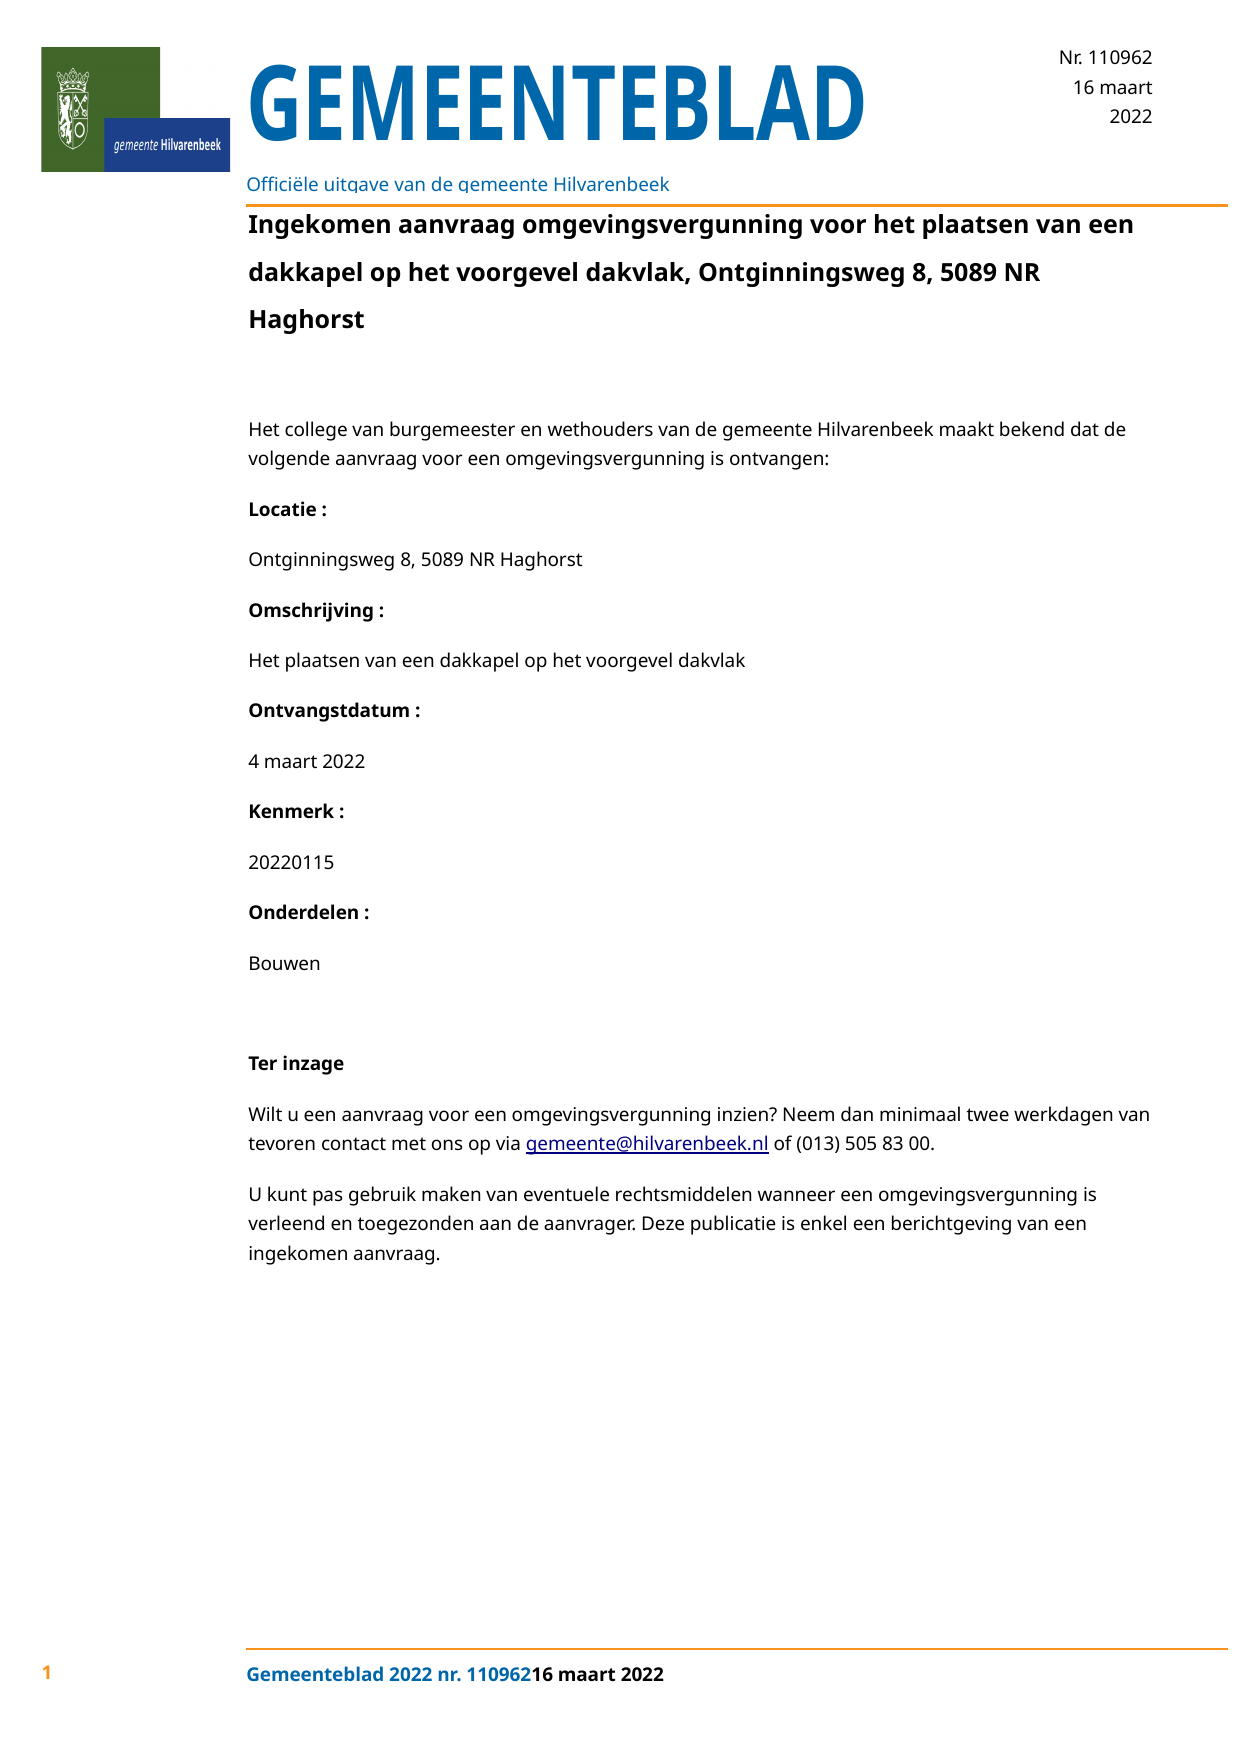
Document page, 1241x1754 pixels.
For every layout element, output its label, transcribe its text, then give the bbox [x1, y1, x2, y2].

text Onderdelen : [248, 899, 1152, 925]
text U kunt pas gebruik maken van eventuele rechtsmiddelen wanneer een omgevingsvergunning is verleend en toegezonden aan de aanvrager. Deze publicatie is enkel een berichtgeving van een ingekomen aanvraag. [248, 1181, 1152, 1266]
text Ingekomen aanvraag omgevingsvergunning voor het plaatsen van een dakkapel op het voorgevel dakvlak, Ontginningsweg 8, 5089 NR Haghorst [248, 207, 1152, 336]
text Omschrijving : [248, 597, 1152, 622]
text Ontvangstdatum : [248, 698, 1152, 723]
text Het college van burgemeester en wethouders van de gemeente Hilvarenbeek maakt bekend dat de volgende aanvraag voor een omgevingsvergunning is ontvangen: [248, 416, 1152, 471]
text Kenmerk : [248, 798, 1152, 824]
text 20220115 [248, 849, 1152, 874]
text Het plaatsen van een dakkapel op het voorgevel dakvlak [248, 647, 1152, 673]
picture [41, 47, 231, 172]
text Ontginningsweg 8, 5089 NR Haghorst [248, 546, 1152, 572]
text 4 maart 2022 [248, 748, 1152, 774]
text Ter inzage [248, 1051, 1152, 1076]
text Locatie : [248, 496, 1152, 522]
text Wilt u een aanvraag voor een omgevingsvergunning inzien? Neem dan minimaal twee werkdagen van tevoren contact met ons op via gemeente@hilvarenbeek.nl of (013) 505 83 00. [248, 1101, 1152, 1156]
text Bouwen [248, 950, 1152, 975]
